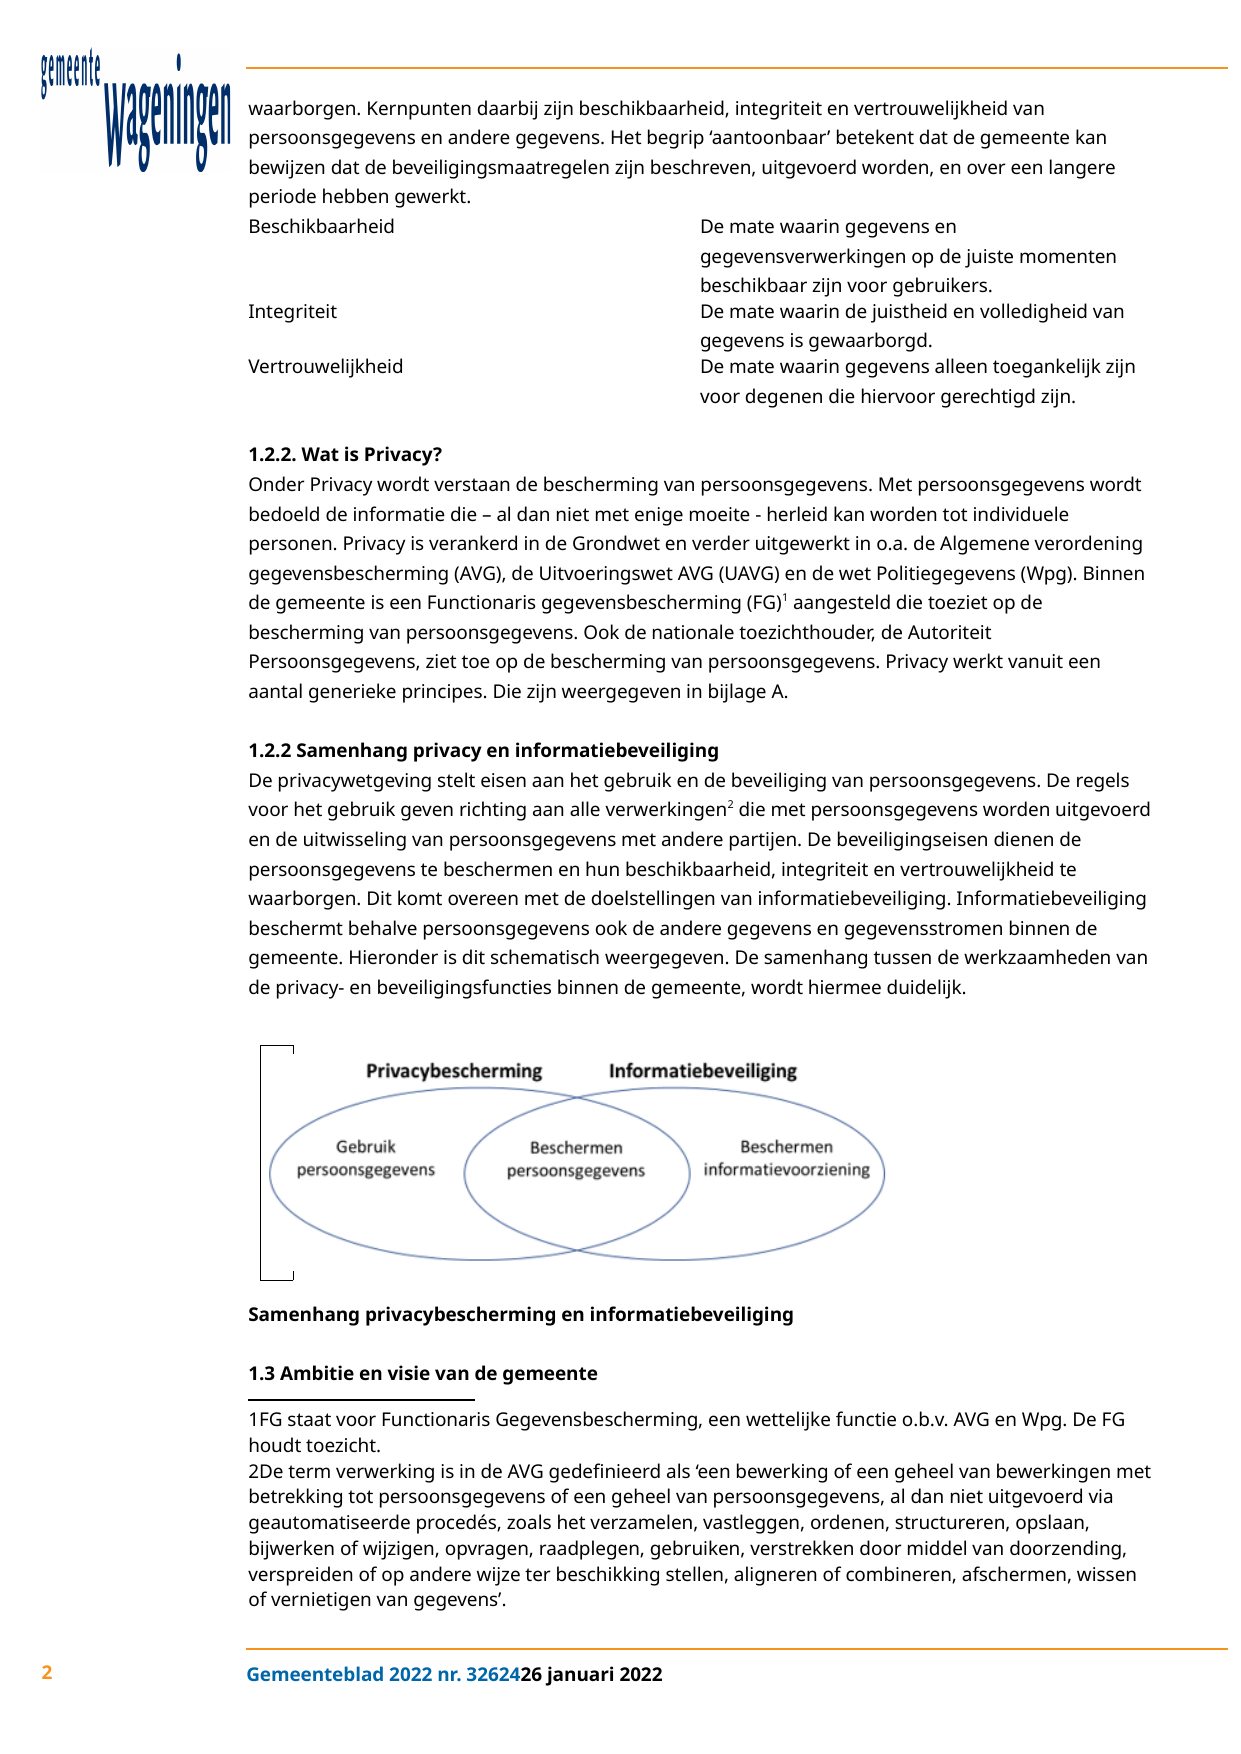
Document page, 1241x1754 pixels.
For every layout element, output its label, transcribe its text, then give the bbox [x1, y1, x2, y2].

table_cell Vertrouwelijkheid [248, 354, 700, 409]
table_cell De mate waarin de juistheid en volledigheid van gegevens is gewaarborgd. [700, 298, 1152, 353]
text 1.2.2. Wat is Privacy? [248, 442, 1152, 467]
text FG staat voor Functionaris Gegevensbescherming, een wettelijke functie o.b.v. AVG en Wpg. De FG houdt toezicht. [248, 1406, 1152, 1458]
picture [268, 1054, 889, 1271]
text Onder Privacy wordt verstaan de bescherming van persoonsgegevens. Met persoonsgegevens wordt bedoeld de informatie die – al dan niet met enige moeite - herleid kan worden tot individuele personen. Privacy is verankerd in de Grondwet en verder uitgewerkt in o.a. de Algemene verordening gegevensbescherming (AVG), de Uitvoeringswet AVG (UAVG) en de wet Politiegegevens (Wpg). Binnen de gemeente is een Functionaris gegevensbescherming (FG) aangesteld die toeziet op de bescherming van persoonsgegevens. Ook de nationale toezichthouder, de Autoriteit Persoonsgegevens, ziet toe op de bescherming van persoonsgegevens. Privacy werkt vanuit een aantal generieke principes. Die zijn weergegeven in bijlage A. [248, 471, 1152, 704]
table_header Beschikbaarheid [248, 213, 700, 298]
table_cell De mate waarin gegevens alleen toegankelijk zijn voor degenen die hiervoor gerechtigd zijn. [700, 354, 1152, 409]
text Samenhang privacybescherming en informatiebeveiliging [248, 1301, 1152, 1327]
text De privacywetgeving stelt eisen aan het gebruik en de beveiliging van persoonsgegevens. De regels voor het gebruik geven richting aan alle verwerkingen die met persoonsgegevens worden uitgevoerd en de uitwisseling van persoonsgegevens met andere partijen. De beveiligingseisen dienen de persoonsgegevens te beschermen en hun beschikbaarheid, integriteit en vertrouwelijkheid te waarborgen. Dit komt overeen met de doelstellingen van informatiebeveiliging. Informatiebeveiliging beschermt behalve persoonsgegevens ook de andere gegevens en gegevensstromen binnen de gemeente. Hieronder is dit schematisch weergegeven. De samenhang tussen de werkzaamheden van de privacy- en beveiligingsfuncties binnen de gemeente, wordt hiermee duidelijk. [248, 767, 1152, 1000]
text waarborgen. Kernpunten daarbij zijn beschikbaarheid, integriteit en vertrouwelijkheid van persoonsgegevens en andere gegevens. Het begrip ‘aantoonbaar’ betekent dat de gemeente kan bewijzen dat de beveiligingsmaatregelen zijn beschreven, uitgevoerd worden, en over een langere periode hebben gewerkt. [248, 95, 1152, 209]
text 1.2.2 Samenhang privacy en informatiebeveiliging [248, 737, 1152, 763]
table_header De mate waarin gegevens en gegevensverwerkingen op de juiste momenten beschikbaar zijn voor gebruikers. [700, 213, 1152, 298]
picture [41, 47, 231, 172]
table_cell Integriteit [248, 298, 700, 353]
text 1.3 Ambitie en visie van de gemeente [248, 1360, 1152, 1386]
text De term verwerking is in de AVG gedefinieerd als ‘een bewerking of een geheel van bewerkingen met betrekking tot persoonsgegevens of een geheel van persoonsgegevens, al dan niet uitgevoerd via geautomatiseerde procedés, zoals het verzamelen, vastleggen, ordenen, structureren, opslaan, bijwerken of wijzigen, opvragen, raadplegen, gebruiken, verstrekken door middel van doorzending, verspreiden of op andere wijze ter beschikking stellen, aligneren of combineren, afschermen, wissen of vernietigen van gegevens’. [248, 1458, 1152, 1612]
